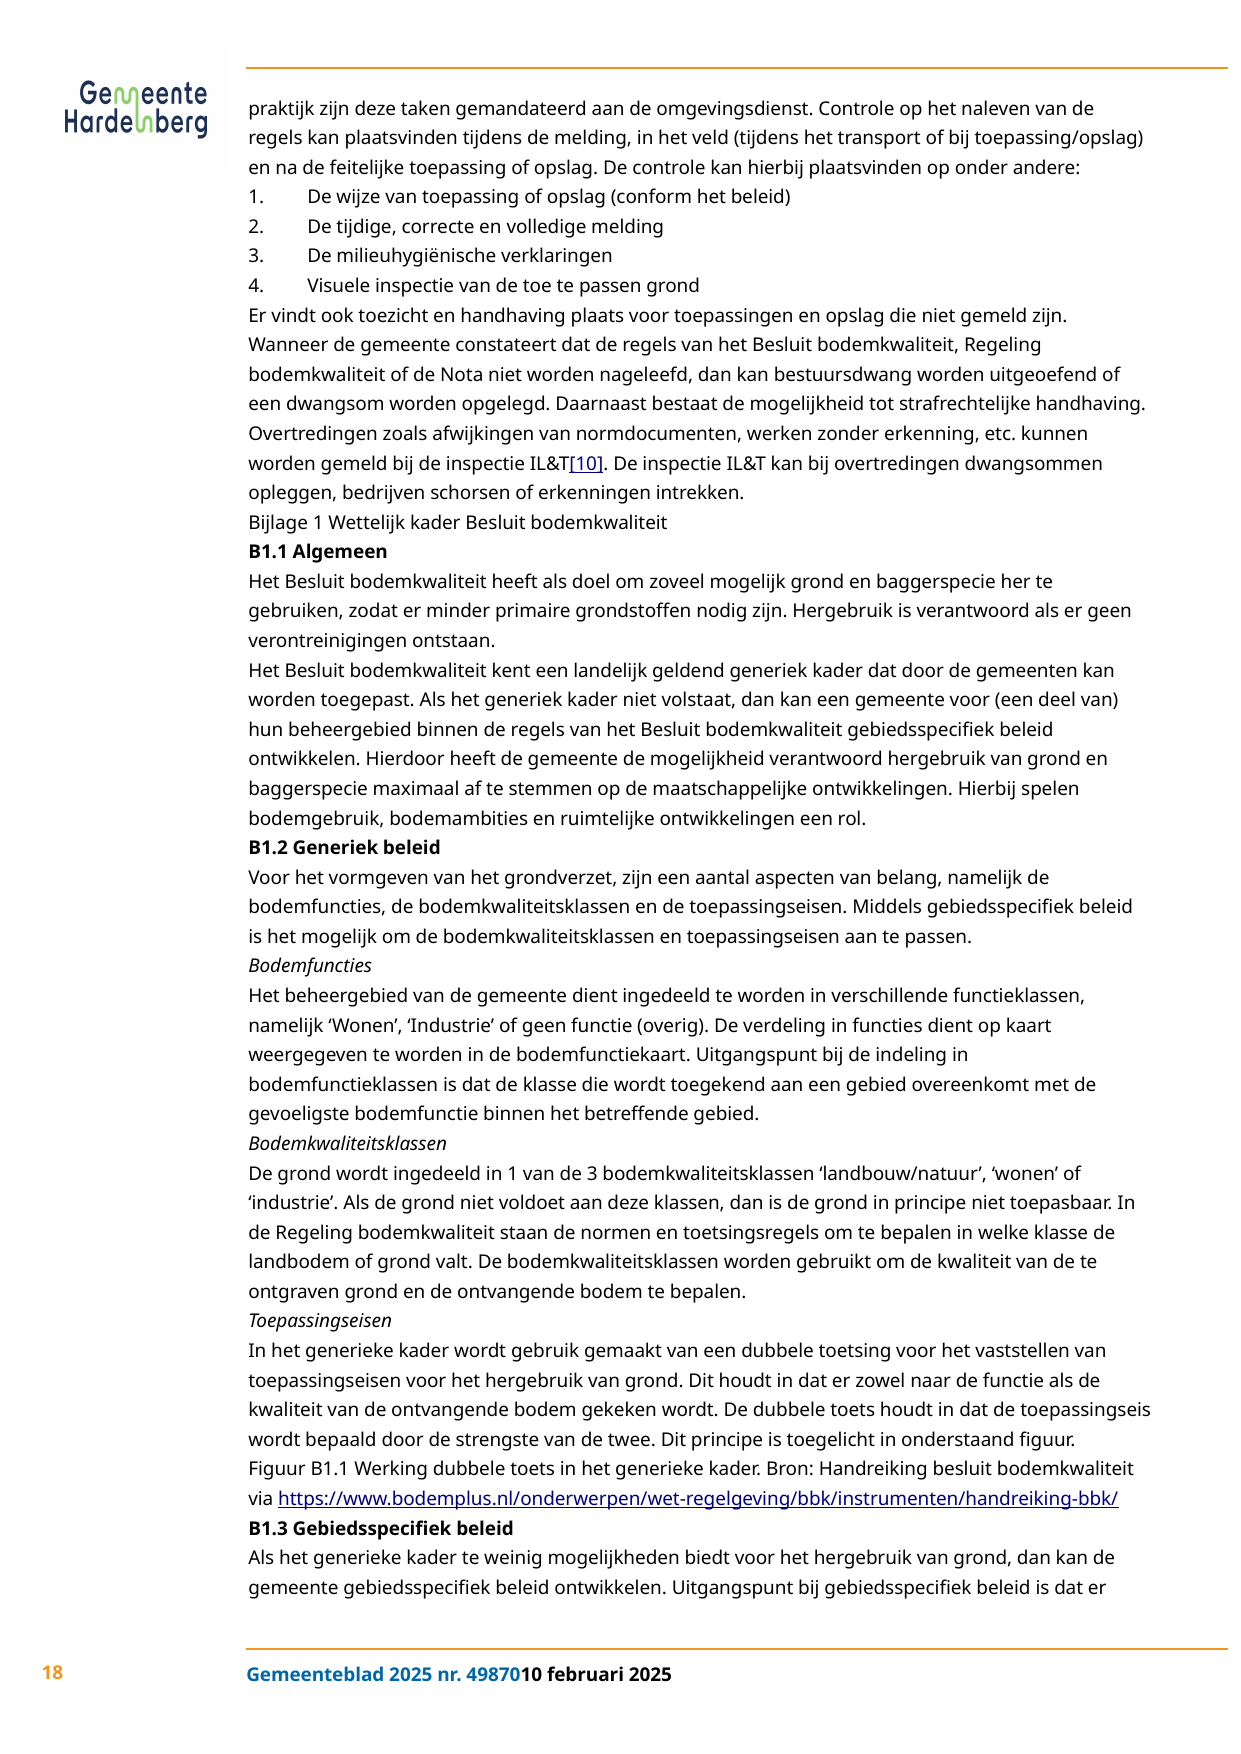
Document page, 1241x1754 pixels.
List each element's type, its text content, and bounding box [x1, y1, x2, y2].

text Het beheergebied van de gemeente dient ingedeeld te worden in verschillende functieklassen, namelijk ‘Wonen’, ‘Industrie’ of geen functie (overig). De verdeling in functies dient op kaart weergegeven te worden in de bodemfunctiekaart. Uitgangspunt bij de indeling in bodemfunctieklassen is dat de klasse die wordt toegekend aan een gebied overeenkomt met de gevoeligste bodemfunctie binnen het betreffende gebied. [248, 982, 1152, 1126]
text Het Besluit bodemkwaliteit heeft als doel om zoveel mogelijk grond en baggerspecie her te gebruiken, zodat er minder primaire grondstoffen nodig zijn. Hergebruik is verantwoord als er geen verontreinigingen ontstaan. [248, 568, 1152, 653]
text B1.1 Algemeen [248, 538, 1152, 564]
text Als het generieke kader te weinig mogelijkheden biedt voor het hergebruik van grond, dan kan de gemeente gebiedsspecifiek beleid ontwikkelen. Uitgangspunt bij gebiedsspecifiek beleid is dat er [248, 1544, 1152, 1600]
text B1.2 Generiek beleid [248, 834, 1152, 860]
list De tijdige, correcte en volledige melding [248, 213, 1152, 239]
text Toepassingseisen [248, 1308, 1152, 1333]
text Bodemkwaliteitsklassen [248, 1130, 1152, 1156]
list Visuele inspectie van de toe te passen grond [248, 272, 1152, 298]
picture [41, 47, 231, 172]
list De milieuhygiënische verklaringen [248, 243, 1152, 268]
text Overtredingen zoals afwijkingen van normdocumenten, werken zonder erkenning, etc. kunnen worden gemeld bij de inspectie IL&T[10]. De inspectie IL&T kan bij overtredingen dwangsommen opleggen, bedrijven schorsen of erkenningen intrekken. [248, 420, 1152, 505]
list De wijze van toepassing of opslag (conform het beleid) [248, 183, 1152, 209]
text Er vindt ook toezicht en handhaving plaats voor toepassingen en opslag die niet gemeld zijn. Wanneer de gemeente constateert dat de regels van het Besluit bodemkwaliteit, Regeling bodemkwaliteit of de Nota niet worden nageleefd, dan kan bestuursdwang worden uitgeoefend of een dwangsom worden opgelegd. Daarnaast bestaat de mogelijkheid tot strafrechtelijke handhaving. [248, 302, 1152, 416]
text praktijk zijn deze taken gemandateerd aan de omgevingsdienst. Controle op het naleven van de regels kan plaatsvinden tijdens de melding, in het veld (tijdens het transport of bij toepassing/opslag) en na de feitelijke toepassing of opslag. De controle kan hierbij plaatsvinden op onder andere: [248, 95, 1152, 180]
text B1.3 Gebiedsspecifiek beleid [248, 1515, 1152, 1541]
text In het generieke kader wordt gebruik gemaakt van een dubbele toetsing voor het vaststellen van toepassingseisen voor het hergebruik van grond. Dit houdt in dat er zowel naar de functie als de kwaliteit van de ontvangende bodem gekeken wordt. De dubbele toets houdt in dat de toepassingseis wordt bepaald door de strengste van de twee. Dit principe is toegelicht in onderstaand figuur. [248, 1337, 1152, 1452]
text Voor het vormgeven van het grondverzet, zijn een aantal aspecten van belang, namelijk de bodemfuncties, de bodemkwaliteitsklassen en de toepassingseisen. Middels gebiedsspecifiek beleid is het mogelijk om de bodemkwaliteitsklassen en toepassingseisen aan te passen. [248, 864, 1152, 949]
text Figuur B1.1 Werking dubbele toets in het generieke kader. Bron: Handreiking besluit bodemkwaliteit via https://www.bodemplus.nl/onderwerpen/wet-regelgeving/bbk/instrumenten/handreiking-bbk/ [248, 1456, 1152, 1511]
text Bijlage 1 Wettelijk kader Besluit bodemkwaliteit [248, 509, 1152, 535]
text De grond wordt ingedeeld in 1 van de 3 bodemkwaliteitsklassen ‘landbouw/natuur’, ‘wonen’ of ‘industrie’. Als de grond niet voldoet aan deze klassen, dan is de grond in principe niet toepasbaar. In de Regeling bodemkwaliteit staan de normen en toetsingsregels om te bepalen in welke klasse de landbodem of grond valt. De bodemkwaliteitsklassen worden gebruikt om de kwaliteit van de te ontgraven grond en de ontvangende bodem te bepalen. [248, 1160, 1152, 1304]
text Bodemfuncties [248, 953, 1152, 978]
text Het Besluit bodemkwaliteit kent een landelijk geldend generiek kader dat door de gemeenten kan worden toegepast. Als het generiek kader niet volstaat, dan kan een gemeente voor (een deel van) hun beheergebied binnen de regels van het Besluit bodemkwaliteit gebiedsspecifiek beleid ontwikkelen. Hierdoor heeft de gemeente de mogelijkheid verantwoord hergebruik van grond en baggerspecie maximaal af te stemmen op de maatschappelijke ontwikkelingen. Hierbij spelen bodemgebruik, bodemambities en ruimtelijke ontwikkelingen een rol. [248, 657, 1152, 831]
